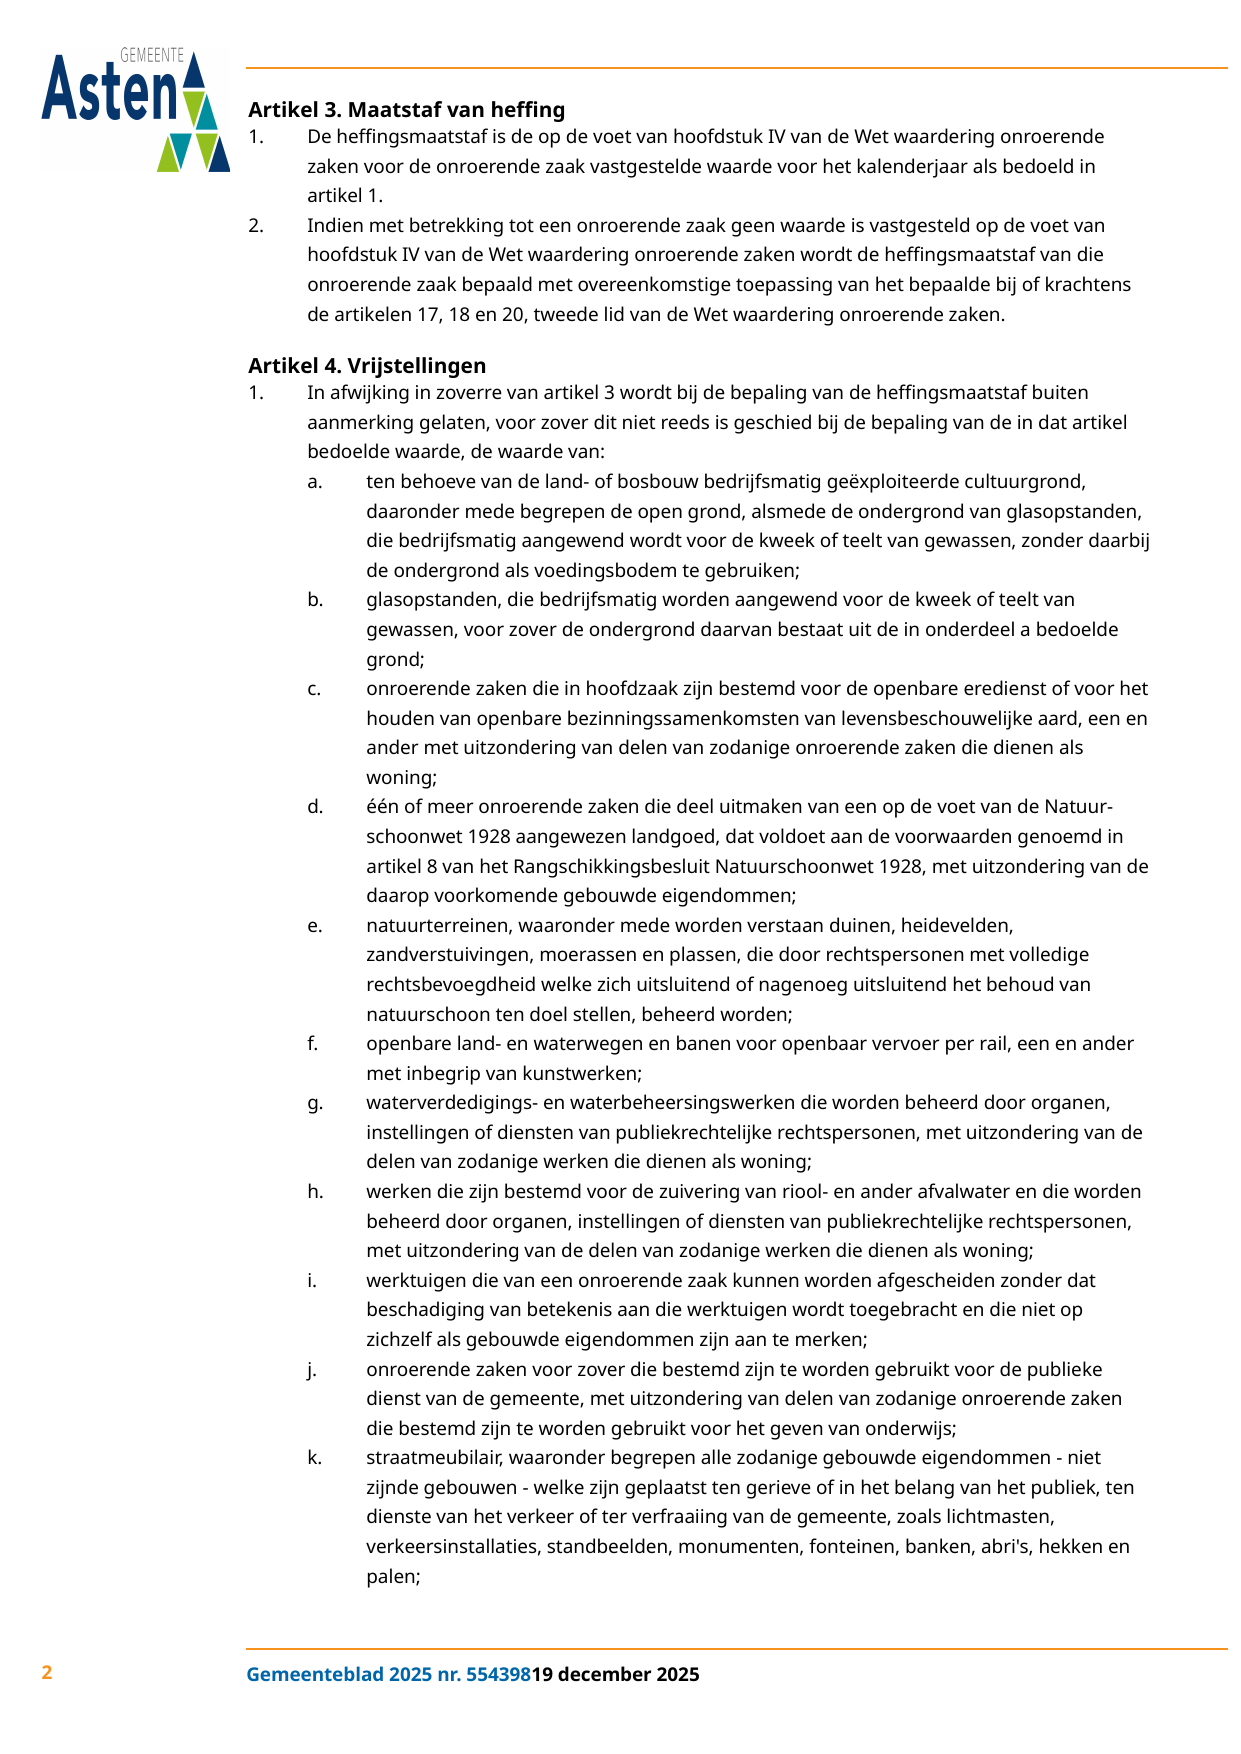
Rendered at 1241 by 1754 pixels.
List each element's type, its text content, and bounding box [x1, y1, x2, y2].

list waterverdedigings- en waterbeheersingswerken die worden beheerd door organen, instellingen of diensten van publiekrechtelijke rechtspersonen, met uitzondering van de delen van zodanige werken die dienen als woning; [307, 1089, 1152, 1174]
list werktuigen die van een onroerende zaak kunnen worden afgescheiden zonder dat beschadiging van betekenis aan die werktuigen wordt toegebracht en die niet op zichzelf als gebouwde eigendommen zijn aan te merken; [307, 1267, 1152, 1352]
list Indien met betrekking tot een onroerende zaak geen waarde is vastgesteld op de voet van hoofdstuk IV van de Wet waardering onroerende zaken wordt de heffingsmaatstaf van die onroerende zaak bepaald met overeenkomstige toepassing van het bepaalde bij of krachtens de artikelen 17, 18 en 20, tweede lid van de Wet waardering onroerende zaken. [248, 212, 1152, 326]
list onroerende zaken voor zover die bestemd zijn te worden gebruikt voor de publieke dienst van de gemeente, met uitzondering van delen van zodanige onroerende zaken die bestemd zijn te worden gebruikt voor het geven van onderwijs; [307, 1356, 1152, 1441]
list ten behoeve van de land- of bosbouw bedrijfsmatig geëxploiteerde cultuurgrond, daaronder mede begrepen de open grond, alsmede de ondergrond van glasopstanden, die bedrijfsmatig aangewend wordt voor de kweek of teelt van gewassen, zonder daarbij de ondergrond als voedingsbodem te gebruiken; [307, 468, 1152, 583]
text Artikel 3. Maatstaf van heffing [248, 95, 1152, 123]
list In afwijking in zoverre van artikel 3 wordt bij de bepaling van de heffingsmaatstaf buiten aanmerking gelaten, voor zover dit niet reeds is geschied bij de bepaling van de in dat artikel bedoelde waarde, de waarde van: [248, 379, 1152, 464]
list natuurterreinen, waaronder mede worden verstaan duinen, heidevelden, zandverstuivingen, moerassen en plassen, die door rechtspersonen met volledige rechtsbevoegdheid welke zich uitsluitend of nagenoeg uitsluitend het behoud van natuurschoon ten doel stellen, beheerd worden; [307, 912, 1152, 1027]
list glasopstanden, die bedrijfsmatig worden aangewend voor de kweek of teelt van gewassen, voor zover de ondergrond daarvan bestaat uit de in onderdeel a bedoelde grond; [307, 587, 1152, 672]
list De heffingsmaatstaf is de op de voet van hoofdstuk IV van de Wet waardering onroerende zaken voor de onroerende zaak vastgestelde waarde voor het kalenderjaar als bedoeld in artikel 1. [248, 123, 1152, 208]
list openbare land- en waterwegen en banen voor openbaar vervoer per rail, een en ander met inbegrip van kunstwerken; [307, 1030, 1152, 1086]
list werken die zijn bestemd voor de zuivering van riool- en ander afvalwater en die worden beheerd door organen, instellingen of diensten van publiekrechtelijke rechtspersonen, met uitzondering van de delen van zodanige werken die dienen als woning; [307, 1178, 1152, 1263]
text Artikel 4. Vrijstellingen [248, 351, 1152, 379]
picture [41, 47, 231, 172]
list straatmeubilair, waaronder begrepen alle zodanige gebouwde eigendommen - niet zijnde gebouwen - welke zijn geplaatst ten gerieve of in het belang van het publiek, ten dienste van het verkeer of ter verfraaiing van de gemeente, zoals lichtmasten, verkeersinstallaties, standbeelden, monumenten, fonteinen, banken, abri's, hekken en palen; [307, 1444, 1152, 1589]
list één of meer onroerende zaken die deel uitmaken van een op de voet van de Natuur-schoonwet 1928 aangewezen landgoed, dat voldoet aan de voorwaarden genoemd in artikel 8 van het Rangschikkingsbesluit Natuurschoonwet 1928, met uitzondering van de daarop voorkomende gebouwde eigendommen; [307, 794, 1152, 908]
list onroerende zaken die in hoofdzaak zijn bestemd voor de openbare eredienst of voor het houden van openbare bezinningssamenkomsten van levensbeschouwelijke aard, een en ander met uitzondering van delen van zodanige onroerende zaken die dienen als woning; [307, 675, 1152, 790]
